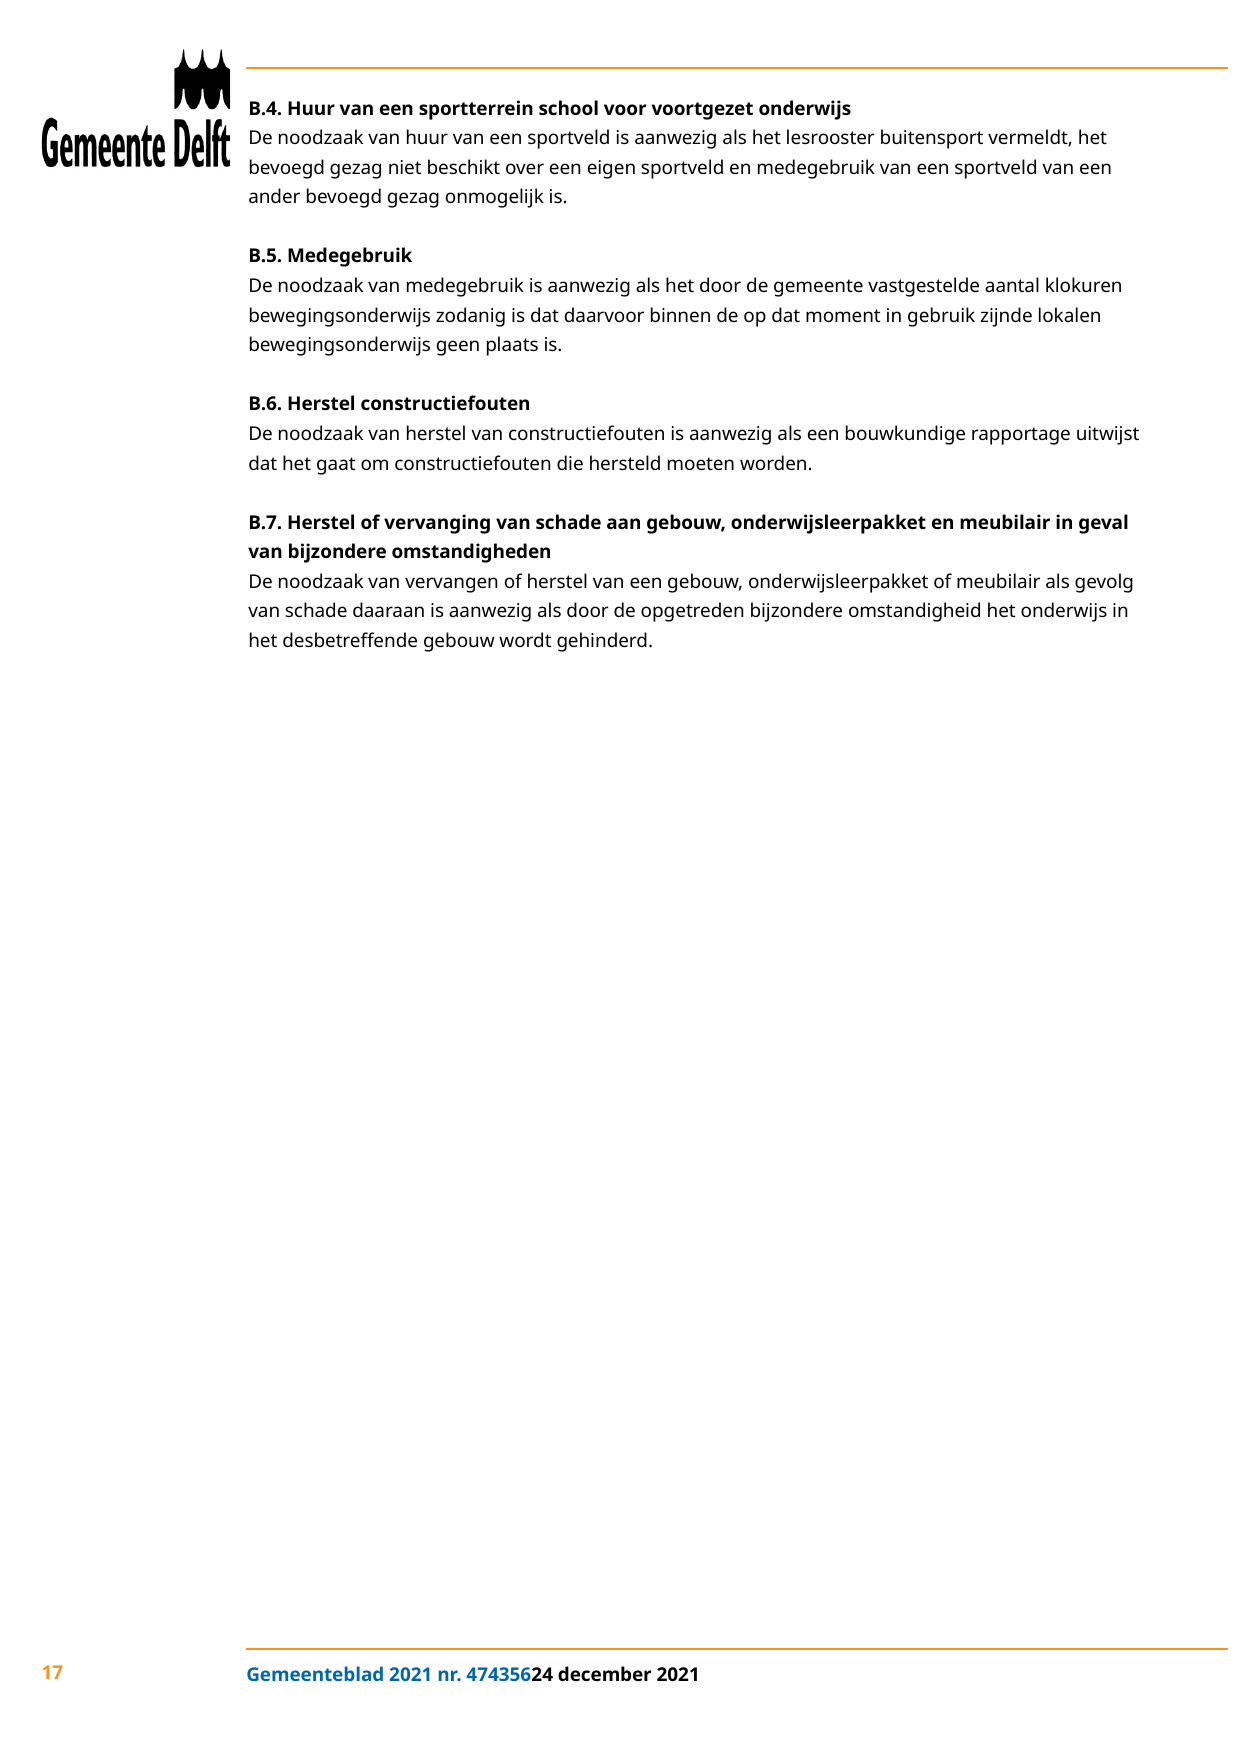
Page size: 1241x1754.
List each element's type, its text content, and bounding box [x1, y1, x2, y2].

text De noodzaak van herstel van constructiefouten is aanwezig als een bouwkundige rapportage uitwijst dat het gaat om constructiefouten die hersteld moeten worden. [248, 420, 1152, 476]
text De noodzaak van vervangen of herstel van een gebouw, onderwijsleerpakket of meubilair als gevolg van schade daaraan is aanwezig als door de opgetreden bijzondere omstandigheid het onderwijs in het desbetreffende gebouw wordt gehinderd. [248, 568, 1152, 653]
text B.5. Medegebruik [248, 243, 1152, 268]
text De noodzaak van medegebruik is aanwezig als het door de gemeente vastgestelde aantal klokuren bewegingsonderwijs zodanig is dat daarvoor binnen de op dat moment in gebruik zijnde lokalen bewegingsonderwijs geen plaats is. [248, 272, 1152, 357]
text B.6. Herstel constructiefouten [248, 391, 1152, 416]
picture [41, 47, 231, 172]
text B.4. Huur van een sportterrein school voor voortgezet onderwijs [248, 95, 1152, 121]
text De noodzaak van huur van een sportveld is aanwezig als het lesrooster buitensport vermeldt, het bevoegd gezag niet beschikt over een eigen sportveld en medegebruik van een sportveld van een ander bevoegd gezag onmogelijk is. [248, 124, 1152, 209]
text B.7. Herstel of vervanging van schade aan gebouw, onderwijsleerpakket en meubilair in geval van bijzondere omstandigheden [248, 509, 1152, 564]
